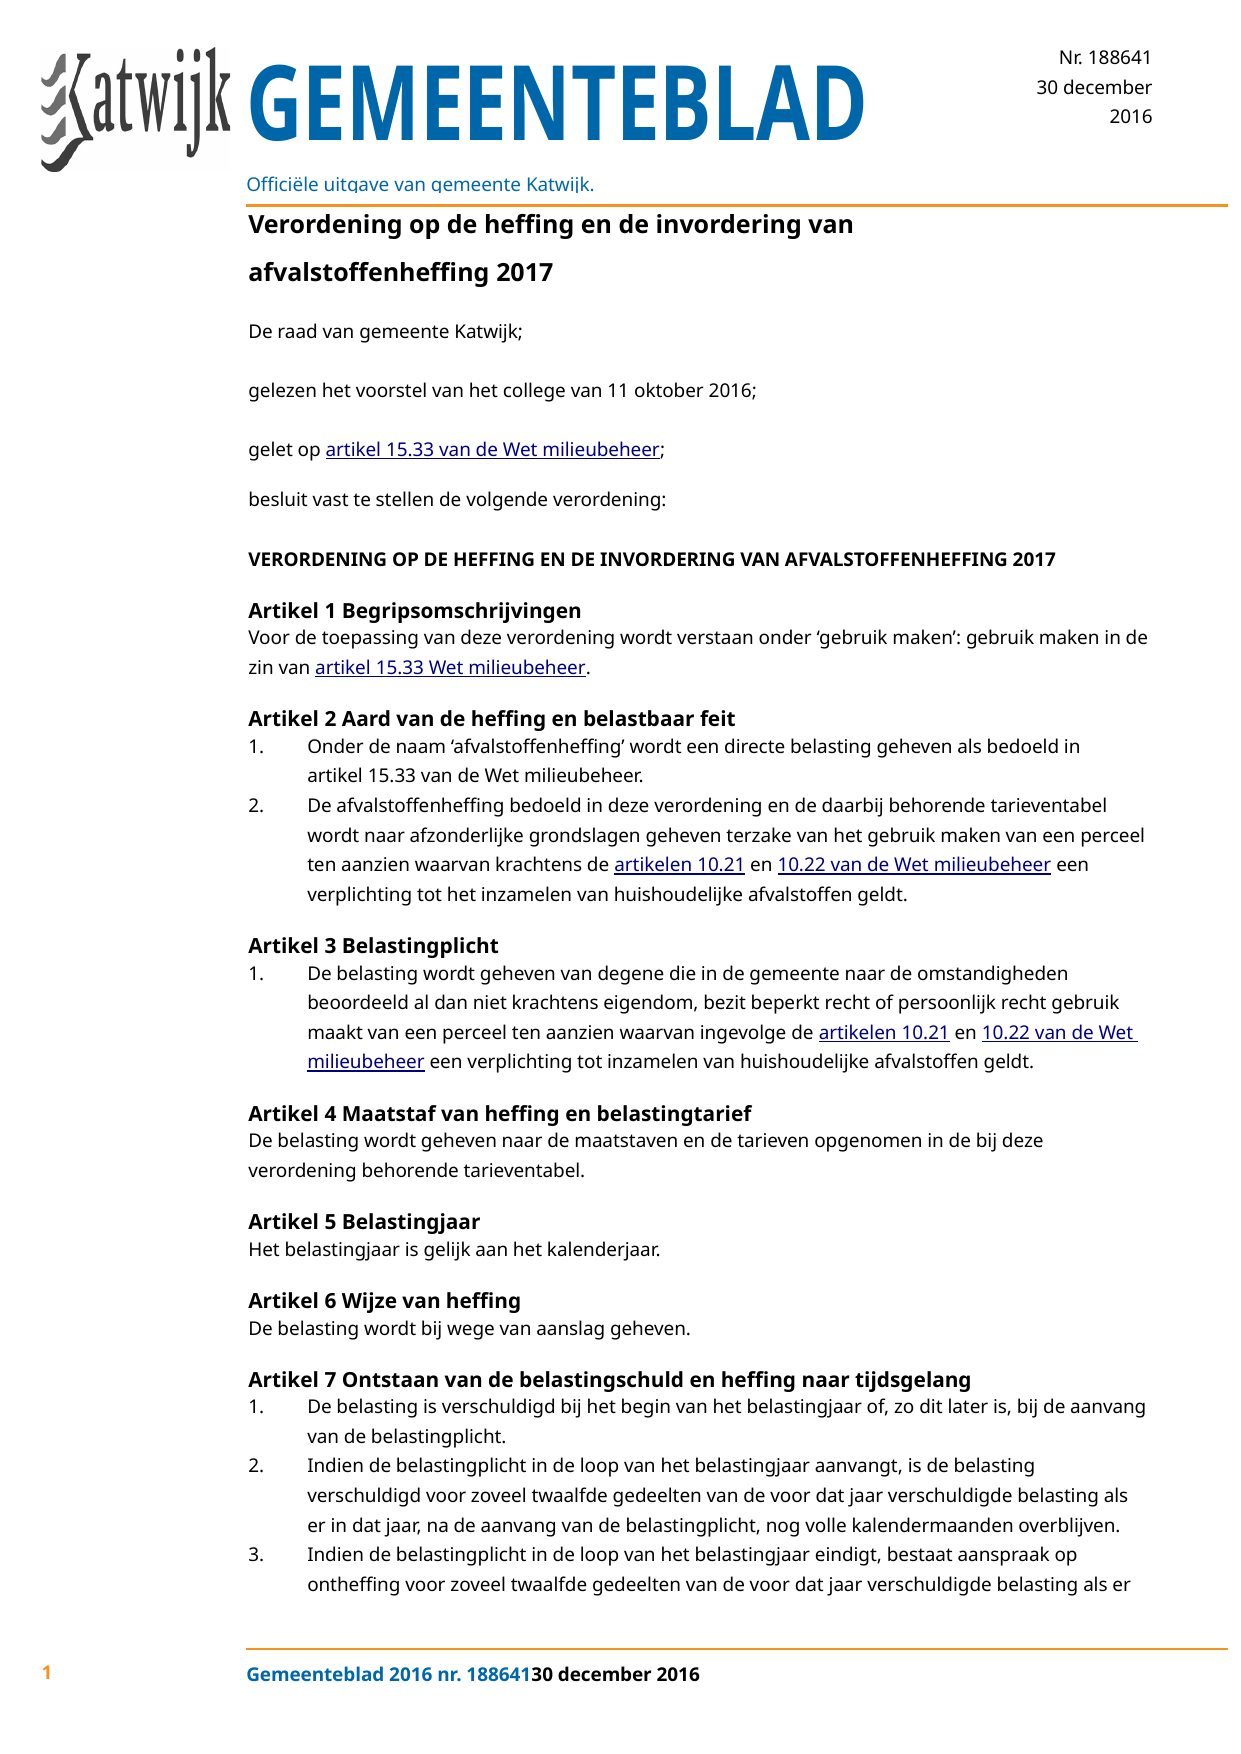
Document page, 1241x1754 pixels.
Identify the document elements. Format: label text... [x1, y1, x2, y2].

text De belasting wordt bij wege van aanslag geheven. [248, 1315, 1152, 1340]
text VERORDENING OP DE HEFFING EN DE INVORDERING VAN AFVALSTOFFENHEFFING 2017 [248, 546, 1152, 571]
text gelezen het voorstel van het college van 11 oktober 2016; [248, 377, 1152, 403]
text Artikel 5 Belastingjaar [248, 1207, 1152, 1236]
text Artikel 2 Aard van de heffing en belastbaar feit [248, 704, 1152, 733]
list Onder de naam ‘afvalstoffenheffing’ wordt een directe belasting geheven als bedoeld in artikel 15.33 van de Wet milieubeheer. [248, 733, 1152, 788]
text Het belastingjaar is gelijk aan het kalenderjaar. [248, 1236, 1152, 1262]
text Artikel 3 Belastingplicht [248, 931, 1152, 960]
text Verordening op de heffing en de invordering van afvalstoffenheffing 2017 [248, 207, 1152, 288]
text De raad van gemeente Katwijk; [248, 318, 1152, 344]
picture [41, 47, 231, 172]
list Indien de belastingplicht in de loop van het belastingjaar aanvangt, is de belasting verschuldigd voor zoveel twaalfde gedeelten van de voor dat jaar verschuldigde belasting als er in dat jaar, na de aanvang van de belastingplicht, nog volle kalendermaanden overblijven. [248, 1453, 1152, 1538]
list Indien de belastingplicht in de loop van het belastingjaar eindigt, bestaat aanspraak op ontheffing voor zoveel twaalfde gedeelten van de voor dat jaar verschuldigde belasting als er [248, 1541, 1152, 1597]
text Artikel 7 Ontstaan van de belastingschuld en heffing naar tijdsgelang [248, 1365, 1152, 1393]
text Artikel 1 Begripsomschrijvingen [248, 596, 1152, 624]
text Artikel 6 Wijze van heffing [248, 1286, 1152, 1315]
list De belasting is verschuldigd bij het begin van het belastingjaar of, zo dit later is, bij de aanvang van de belastingplicht. [248, 1393, 1152, 1449]
text besluit vast te stellen de volgende verordening: [248, 487, 1152, 512]
text gelet op artikel 15.33 van de Wet milieubeheer; [248, 436, 1152, 462]
list De belasting wordt geheven van degene die in de gemeente naar de omstandigheden beoordeeld al dan niet krachtens eigendom, bezit beperkt recht of persoonlijk recht gebruik maakt van een perceel ten aanzien waarvan ingevolge de artikelen 10.21 en 10.22 van de Wet milieubeheer een verplichting tot inzamelen van huishoudelijke afvalstoffen geldt. [248, 960, 1152, 1074]
text Artikel 4 Maatstaf van heffing en belastingtarief [248, 1099, 1152, 1127]
list De afvalstoffenheffing bedoeld in deze verordening en de daarbij behorende tarieventabel wordt naar afzonderlijke grondslagen geheven terzake van het gebruik maken van een perceel ten aanzien waarvan krachtens de artikelen 10.21 en 10.22 van de Wet milieubeheer een verplichting tot het inzamelen van huishoudelijke afvalstoffen geldt. [248, 792, 1152, 907]
text Voor de toepassing van deze verordening wordt verstaan onder ‘gebruik maken’: gebruik maken in de zin van artikel 15.33 Wet milieubeheer. [248, 624, 1152, 680]
text De belasting wordt geheven naar de maatstaven en de tarieven opgenomen in de bij deze verordening behorende tarieventabel. [248, 1127, 1152, 1183]
